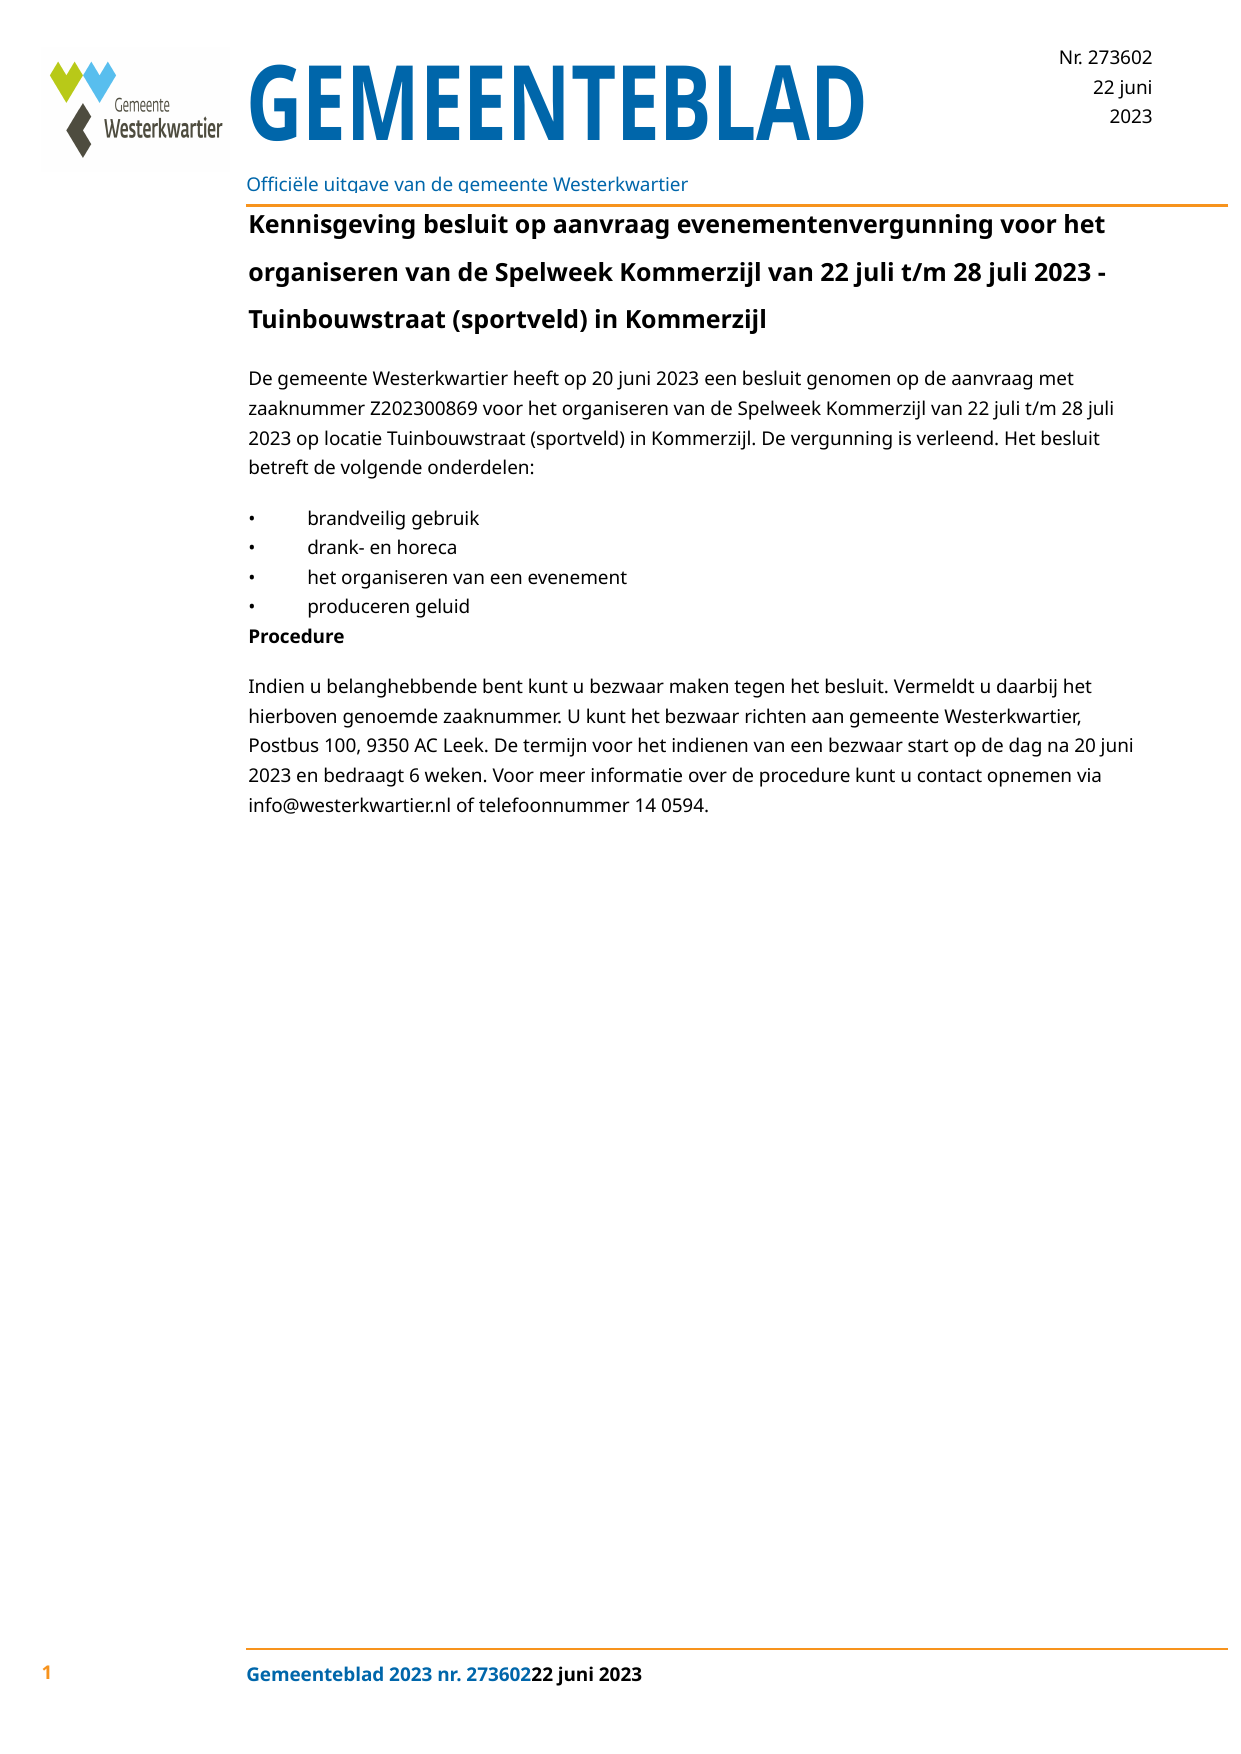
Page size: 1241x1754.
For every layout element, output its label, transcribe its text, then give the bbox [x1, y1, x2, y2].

picture [41, 47, 231, 172]
text Procedure [248, 623, 1152, 649]
text Kennisgeving besluit op aanvraag evenementenvergunning voor het organiseren van de Spelweek Kommerzijl van 22 juli t/m 28 juli 2023 - Tuinbouwstraat (sportveld) in Kommerzijl [248, 207, 1152, 336]
text Indien u belanghebbende bent kunt u bezwaar maken tegen het besluit. Vermeldt u daarbij het hierboven genoemde zaaknummer. U kunt het bezwaar richten aan gemeente Westerkwartier, Postbus 100, 9350 AC Leek. De termijn voor het indienen van een bezwaar start op de dag na 20 juni 2023 en bedraagt 6 weken. Voor meer informatie over de procedure kunt u contact opnemen via info@westerkwartier.nl of telefoonnummer 14 0594. [248, 673, 1152, 817]
list het organiseren van een evenement [248, 564, 1152, 589]
text De gemeente Westerkwartier heeft op 20 juni 2023 een besluit genomen op de aanvraag met zaaknummer Z202300869 voor het organiseren van de Spelweek Kommerzijl van 22 juli t/m 28 juli 2023 op locatie Tuinbouwstraat (sportveld) in Kommerzijl. De vergunning is verleend. Het besluit betreft de volgende onderdelen: [248, 366, 1152, 480]
list drank- en horeca [248, 534, 1152, 560]
list produceren geluid [248, 593, 1152, 619]
list brandveilig gebruik [248, 505, 1152, 530]
